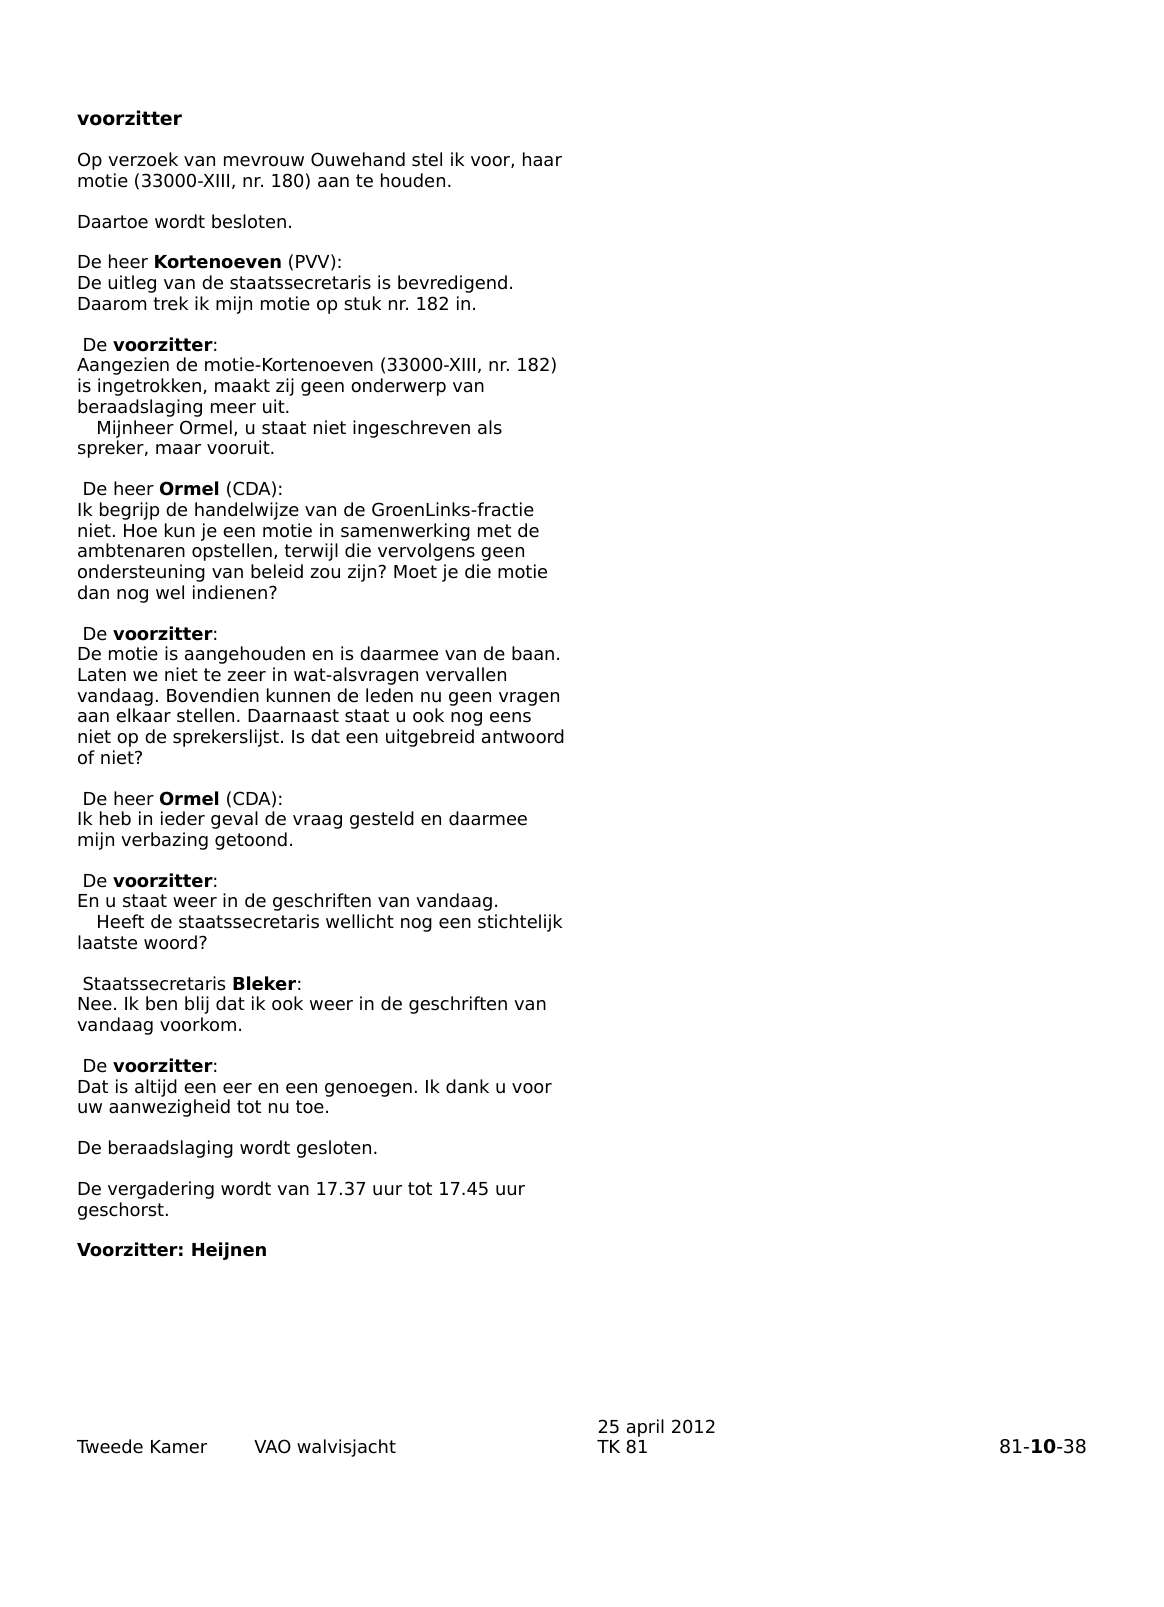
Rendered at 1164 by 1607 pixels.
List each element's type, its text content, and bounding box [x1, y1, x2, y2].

text De vergadering wordt van 17.37 uur tot 17.45 uur geschorst. [77, 1179, 567, 1220]
text Mijnheer Ormel, u staat niet ingeschreven als spreker, maar vooruit. [77, 417, 567, 459]
text Dat is altijd een eer en een genoegen. Ik dank u voor uw aanwezigheid tot nu toe. [77, 1076, 567, 1118]
text Daartoe wordt besloten. [77, 212, 567, 232]
text Ik heb in ieder geval de vraag gesteld en daarmee mijn verbazing getoond. [77, 809, 567, 851]
text De uitleg van de staatssecretaris is bevredigend. Daarom trek ik mijn motie op stuk nr. 182 in. [77, 273, 567, 314]
text De motie is aangehouden en is daarmee van de baan. Laten we niet te zeer in wat-alsvragen vervallen vandaag. Bovendien kunnen de leden nu geen vragen aan elkaar stellen. Daarnaast staat u ook nog eens niet op de sprekerslijst. Is dat een uitgebreid antwoord of niet? [77, 644, 567, 768]
text De heer Ormel (CDA): [77, 479, 567, 500]
text De heer Kortenoeven (PVV): [77, 252, 567, 273]
text Voorzitter: Heijnen [77, 1240, 567, 1261]
text De voorzitter: [77, 334, 567, 355]
text Heeft de staatssecretaris wellicht nog een stichtelijk laatste woord? [77, 912, 567, 953]
text En u staat weer in de geschriften van vandaag. [77, 891, 567, 912]
text De beraadslaging wordt gesloten. [77, 1138, 567, 1159]
text Aangezien de motie-Kortenoeven (33000-XIII, nr. 182) is ingetrokken, maakt zij geen onderwerp van beraadslaging meer uit. [77, 355, 567, 417]
text De voorzitter: [77, 623, 567, 644]
text De heer Ormel (CDA): [77, 788, 567, 809]
text Op verzoek van mevrouw Ouwehand stel ik voor, haar motie (33000-XIII, nr. 180) aan te houden. [77, 150, 567, 192]
text Staatssecretaris Bleker: [77, 973, 567, 994]
text Ik begrijp de handelwijze van de GroenLinks-fractie niet. Hoe kun je een motie in samenwerking met de ambtenaren opstellen, terwijl die vervolgens geen ondersteuning van beleid zou zijn? Moet je die motie dan nog wel indienen? [77, 500, 567, 603]
text Nee. Ik ben blij dat ik ook weer in de geschriften van vandaag voorkom. [77, 994, 567, 1036]
text De voorzitter: [77, 871, 567, 891]
text De voorzitter: [77, 1056, 567, 1076]
